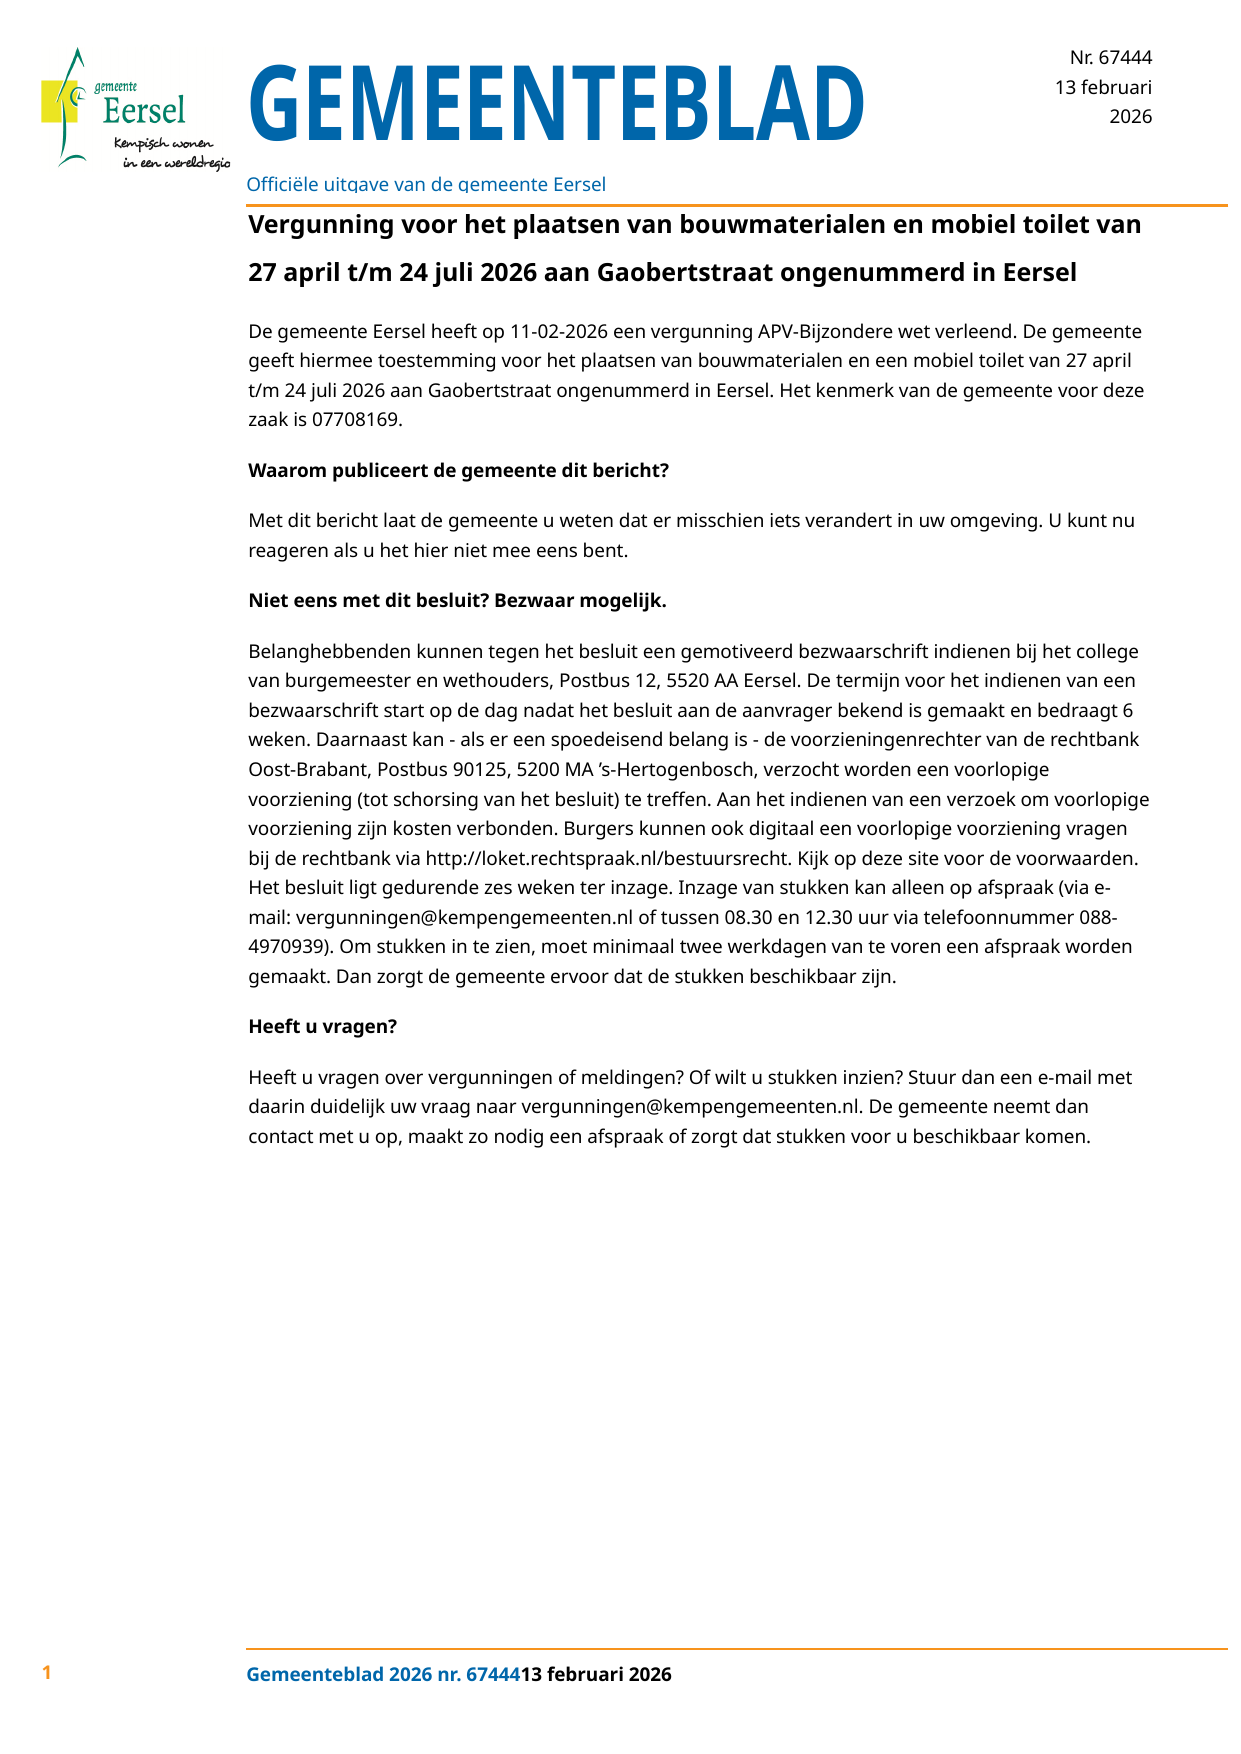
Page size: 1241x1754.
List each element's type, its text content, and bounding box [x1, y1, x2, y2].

text Belanghebbenden kunnen tegen het besluit een gemotiveerd bezwaarschrift indienen bij het college van burgemeester en wethouders, Postbus 12, 5520 AA Eersel. De termijn voor het indienen van een bezwaarschrift start op de dag nadat het besluit aan de aanvrager bekend is gemaakt en bedraagt 6 weken. Daarnaast kan - als er een spoedeisend belang is - de voorzieningenrechter van de rechtbank Oost-Brabant, Postbus 90125, 5200 MA ’s-Hertogenbosch, verzocht worden een voorlopige voorziening (tot schorsing van het besluit) te treffen. Aan het indienen van een verzoek om voorlopige voorziening zijn kosten verbonden. Burgers kunnen ook digitaal een voorlopige voorziening vragen bij de rechtbank via http://loket.rechtspraak.nl/bestuursrecht. Kijk op deze site voor de voorwaarden. Het besluit ligt gedurende zes weken ter inzage. Inzage van stukken kan alleen op afspraak (via e-mail: vergunningen@kempengemeenten.nl of tussen 08.30 en 12.30 uur via telefoonnummer 088-4970939). Om stukken in te zien, moet minimaal twee werkdagen van te voren een afspraak worden gemaakt. Dan zorgt de gemeente ervoor dat de stukken beschikbaar zijn. [248, 638, 1152, 989]
text Met dit bericht laat de gemeente u weten dat er misschien iets verandert in uw omgeving. U kunt nu reageren als u het hier niet mee eens bent. [248, 507, 1152, 563]
text Heeft u vragen over vergunningen of meldingen? Of wilt u stukken inzien? Stuur dan een e-mail met daarin duidelijk uw vraag naar vergunningen@kempengemeenten.nl. De gemeente neemt dan contact met u op, maakt zo nodig een afspraak of zorgt dat stukken voor u beschikbaar komen. [248, 1064, 1152, 1149]
text Waarom publiceert de gemeente dit bericht? [248, 457, 1152, 483]
text Vergunning voor het plaatsen van bouwmaterialen en mobiel toilet van 27 april t/m 24 juli 2026 aan Gaobertstraat ongenummerd in Eersel [248, 207, 1152, 288]
text Niet eens met dit besluit? Bezwaar mogelijk. [248, 587, 1152, 613]
picture [41, 47, 231, 172]
text De gemeente Eersel heeft op 11-02-2026 een vergunning APV-Bijzondere wet verleend. De gemeente geeft hiermee toestemming voor het plaatsen van bouwmaterialen en een mobiel toilet van 27 april t/m 24 juli 2026 aan Gaobertstraat ongenummerd in Eersel. Het kenmerk van de gemeente voor deze zaak is 07708169. [248, 318, 1152, 432]
text Heeft u vragen? [248, 1014, 1152, 1039]
